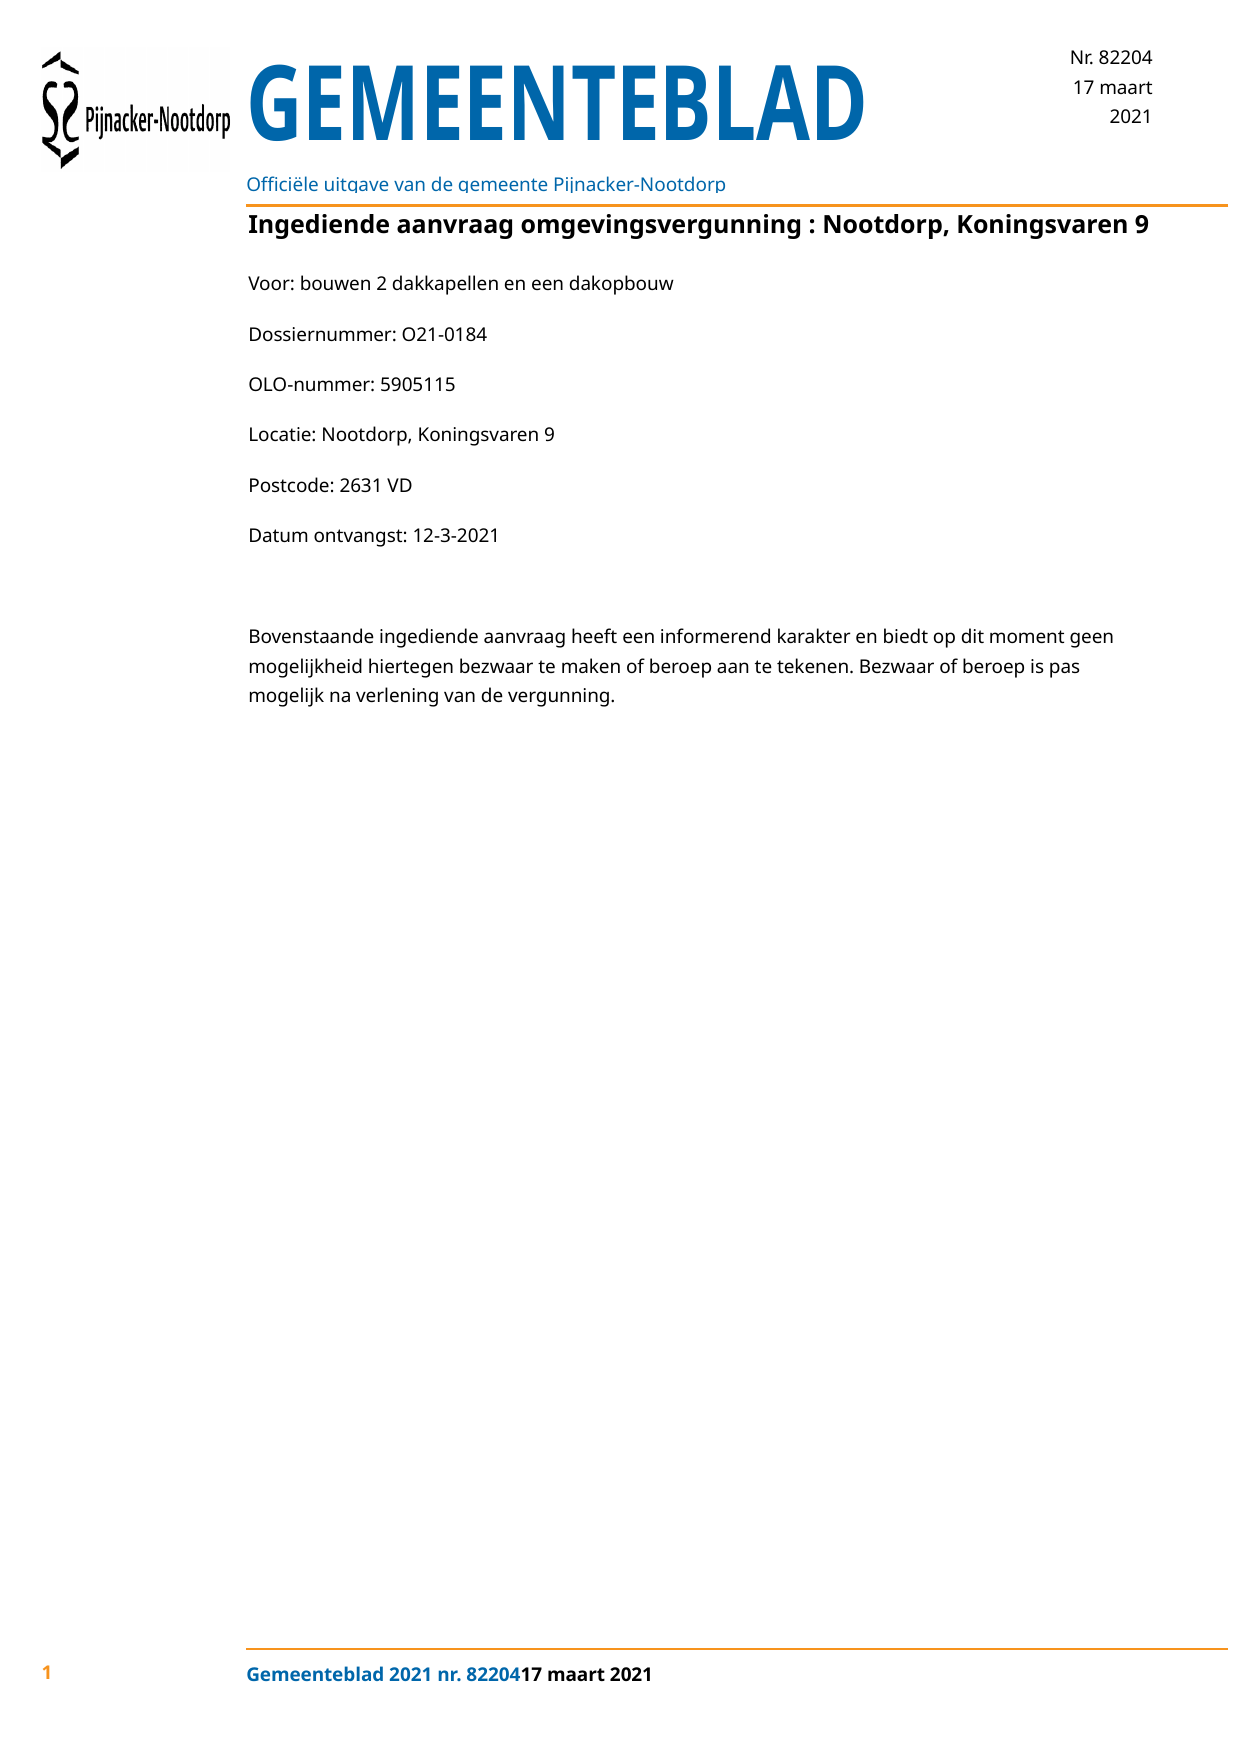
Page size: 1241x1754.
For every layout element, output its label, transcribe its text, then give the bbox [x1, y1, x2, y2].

picture [41, 47, 231, 172]
text Bovenstaande ingediende aanvraag heeft een informerend karakter en biedt op dit moment geen mogelijkheid hiertegen bezwaar te maken of beroep aan te tekenen. Bezwaar of beroep is pas mogelijk na verlening van de vergunning. [248, 623, 1152, 708]
text Dossiernummer: O21-0184 [248, 321, 1152, 346]
text Locatie: Nootdorp, Koningsvaren 9 [248, 422, 1152, 447]
text OLO-nummer: 5905115 [248, 371, 1152, 397]
text Ingediende aanvraag omgevingsvergunning : Nootdorp, Koningsvaren 9 [248, 207, 1152, 241]
text Datum ontvangst: 12-3-2021 [248, 522, 1152, 548]
text Postcode: 2631 VD [248, 472, 1152, 498]
text Voor: bouwen 2 dakkapellen en een dakopbouw [248, 270, 1152, 296]
